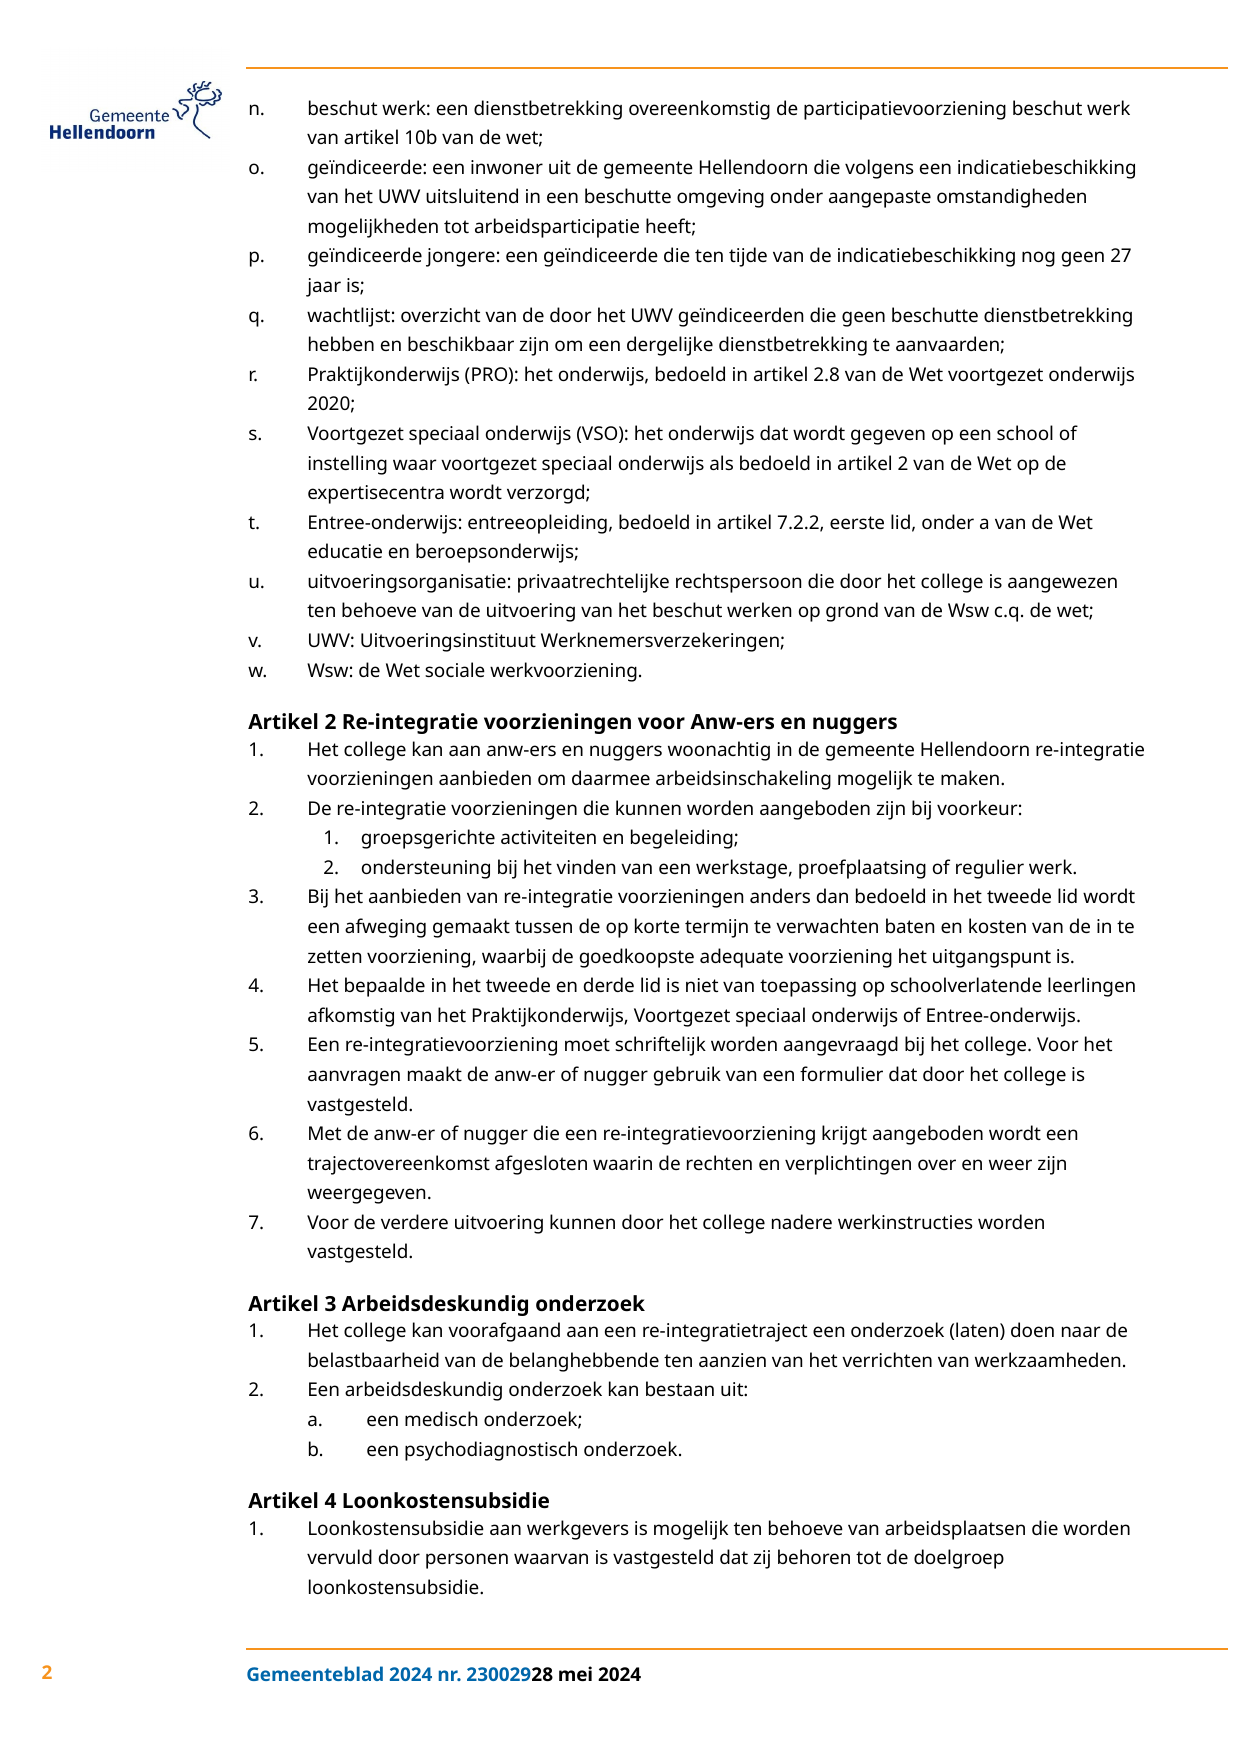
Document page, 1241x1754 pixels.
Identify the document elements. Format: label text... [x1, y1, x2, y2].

list UWV: Uitvoeringsinstituut Werknemersverzekeringen; [248, 627, 1152, 653]
list Bij het aanbieden van re-integratie voorzieningen anders dan bedoeld in het tweede lid wordt een afweging gemaakt tussen de op korte termijn te verwachten baten en kosten van de in te zetten voorziening, waarbij de goedkoopste adequate voorziening het uitgangspunt is. [248, 884, 1152, 968]
list Wsw: de Wet sociale werkvoorziening. [248, 657, 1152, 683]
text Artikel 2 Re-integratie voorzieningen voor Anw-ers en nuggers [248, 707, 1152, 736]
list Het college kan aan anw-ers en nuggers woonachtig in de gemeente Hellendoorn re-integratie voorzieningen aanbieden om daarmee arbeidsinschakeling mogelijk te maken. [248, 736, 1152, 791]
list Het college kan voorafgaand aan een re-integratietraject een onderzoek (laten) doen naar de belastbaarheid van de belanghebbende ten aanzien van het verrichten van werkzaamheden. [248, 1317, 1152, 1373]
list Het bepaalde in het tweede en derde lid is niet van toepassing op schoolverlatende leerlingen afkomstig van het Praktijkonderwijs, Voortgezet speciaal onderwijs of Entree-onderwijs. [248, 972, 1152, 1028]
list De re-integratie voorzieningen die kunnen worden aangeboden zijn bij voorkeur: [248, 795, 1152, 821]
picture [41, 47, 231, 172]
list Voor de verdere uitvoering kunnen door het college nadere werkinstructies worden vastgesteld. [248, 1209, 1152, 1264]
list Een re-integratievoorziening moet schriftelijk worden aangevraagd bij het college. Voor het aanvragen maakt de anw-er of nugger gebruik van een formulier dat door het college is vastgesteld. [248, 1032, 1152, 1116]
list groepsgerichte activiteiten en begeleiding; [323, 824, 1152, 850]
list Voortgezet speciaal onderwijs (VSO): het onderwijs dat wordt gegeven op een school of instelling waar voortgezet speciaal onderwijs als bedoeld in artikel 2 van de Wet op de expertisecentra wordt verzorgd; [248, 420, 1152, 505]
text Artikel 4 Loonkostensubsidie [248, 1486, 1152, 1515]
list beschut werk: een dienstbetrekking overeenkomstig de participatievoorziening beschut werk van artikel 10b van de wet; [248, 95, 1152, 150]
list Praktijkonderwijs (PRO): het onderwijs, bedoeld in artikel 2.8 van de Wet voortgezet onderwijs 2020; [248, 361, 1152, 416]
list Met de anw-er of nugger die een re-integratievoorziening krijgt aangeboden wordt een trajectovereenkomst afgesloten waarin de rechten en verplichtingen over en weer zijn weergegeven. [248, 1120, 1152, 1205]
text Artikel 3 Arbeidsdeskundig onderzoek [248, 1289, 1152, 1317]
list een medisch onderzoek; [307, 1406, 1152, 1432]
list geïndiceerde: een inwoner uit de gemeente Hellendoorn die volgens een indicatiebeschikking van het UWV uitsluitend in een beschutte omgeving onder aangepaste omstandigheden mogelijkheden tot arbeidsparticipatie heeft; [248, 154, 1152, 239]
list geïndiceerde jongere: een geïndiceerde die ten tijde van de indicatiebeschikking nog geen 27 jaar is; [248, 243, 1152, 298]
list wachtlijst: overzicht van de door het UWV geïndiceerden die geen beschutte dienstbetrekking hebben en beschikbaar zijn om een dergelijke dienstbetrekking te aanvaarden; [248, 302, 1152, 357]
list ondersteuning bij het vinden van een werkstage, proefplaatsing of regulier werk. [323, 854, 1152, 880]
list een psychodiagnostisch onderzoek. [307, 1436, 1152, 1462]
list Entree-onderwijs: entreeopleiding, bedoeld in artikel 7.2.2, eerste lid, onder a van de Wet educatie en beroepsonderwijs; [248, 509, 1152, 564]
list Een arbeidsdeskundig onderzoek kan bestaan uit: [248, 1377, 1152, 1402]
list uitvoeringsorganisatie: privaatrechtelijke rechtspersoon die door het college is aangewezen ten behoeve van de uitvoering van het beschut werken op grond van de Wsw c.q. de wet; [248, 568, 1152, 623]
list Loonkostensubsidie aan werkgevers is mogelijk ten behoeve van arbeidsplaatsen die worden vervuld door personen waarvan is vastgesteld dat zij behoren tot de doelgroep loonkostensubsidie. [248, 1515, 1152, 1599]
